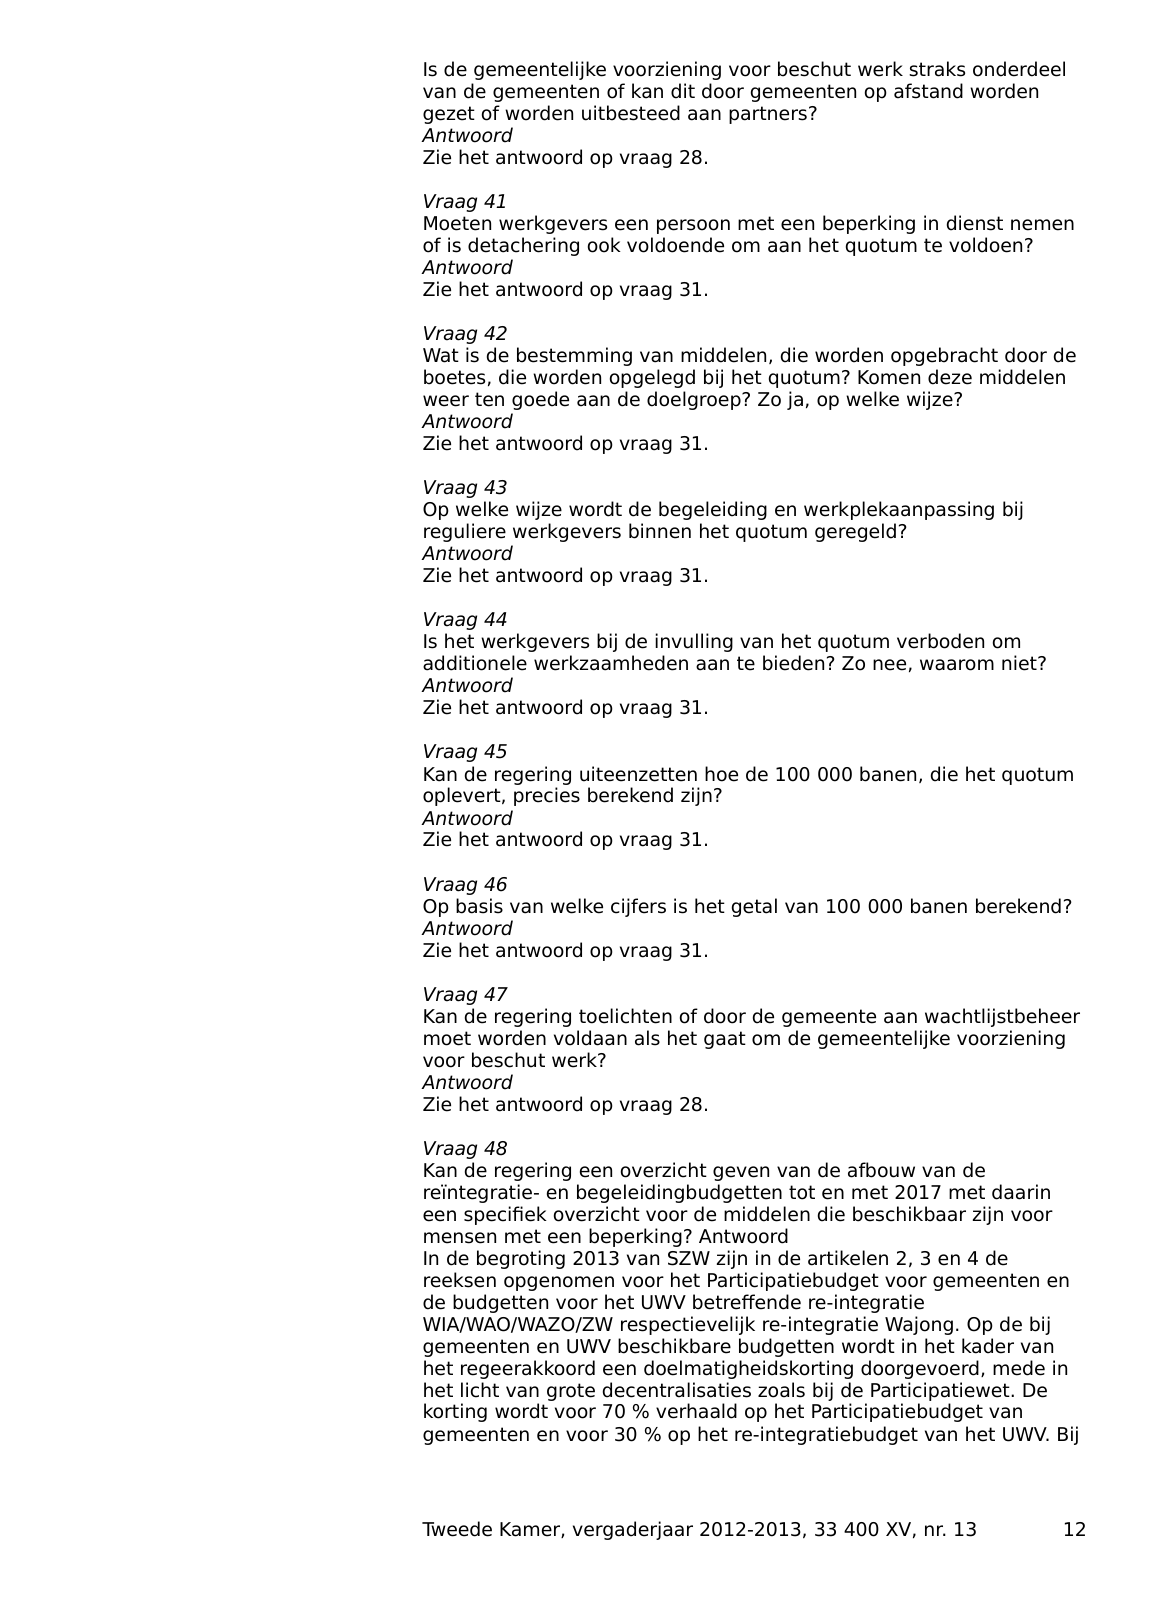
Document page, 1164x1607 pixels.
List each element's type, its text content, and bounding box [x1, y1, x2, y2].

text Zie het antwoord op vraag 31. [422, 939, 1087, 961]
text Antwoord [422, 257, 1087, 279]
text In de begroting 2013 van SZW zijn in de artikelen 2, 3 en 4 de reeksen opgenomen voor het Participatiebudget voor gemeenten en de budgetten voor het UWV betreffende re-integratie WIA/WAO/WAZO/ZW respectievelijk re-integratie Wajong. Op de bij gemeenten en UWV beschikbare budgetten wordt in het kader van het regeerakkoord een doelmatigheidskorting doorgevoerd, mede in het licht van grote decentralisaties zoals bij de Participatiewet. De korting wordt voor 70 % verhaald op het Participatiebudget van gemeenten en voor 30 % op het re-integratiebudget van het UWV. Bij [422, 1248, 1087, 1445]
text Vraag 45 [422, 741, 1087, 763]
text Vraag 43 [422, 477, 1087, 499]
text Zie het antwoord op vraag 31. [422, 829, 1087, 851]
text Zie het antwoord op vraag 31. [422, 279, 1087, 301]
text Vraag 47 [422, 984, 1087, 1006]
text Wat is de bestemming van middelen, die worden opgebracht door de boetes, die worden opgelegd bij het quotum? Komen deze middelen weer ten goede aan de doelgroep? Zo ja, op welke wijze? [422, 345, 1087, 411]
text Op basis van welke cijfers is het getal van 100 000 banen berekend? [422, 896, 1087, 917]
text Kan de regering uiteenzetten hoe de 100 000 banen, die het quotum oplevert, precies berekend zijn? [422, 763, 1087, 807]
text Vraag 44 [422, 609, 1087, 631]
text Vraag 41 [422, 191, 1087, 213]
text Zie het antwoord op vraag 28. [422, 147, 1087, 169]
text Zie het antwoord op vraag 31. [422, 433, 1087, 455]
text Antwoord [422, 807, 1087, 829]
text Antwoord [422, 1072, 1087, 1093]
text Moeten werkgevers een persoon met een beperking in dienst nemen of is detachering ook voldoende om aan het quotum te voldoen? [422, 213, 1087, 257]
text Kan de regering toelichten of door de gemeente aan wachtlijstbeheer moet worden voldaan als het gaat om de gemeentelijke voorziening voor beschut werk? [422, 1006, 1087, 1072]
text Zie het antwoord op vraag 28. [422, 1093, 1087, 1116]
text Op welke wijze wordt de begeleiding en werkplekaanpassing bij reguliere werkgevers binnen het quotum geregeld? [422, 499, 1087, 543]
text Antwoord [422, 125, 1087, 147]
text Antwoord [422, 543, 1087, 565]
text Kan de regering een overzicht geven van de afbouw van de reïntegratie- en begeleidingbudgetten tot en met 2017 met daarin een specifiek overzicht voor de middelen die beschikbaar zijn voor mensen met een beperking? Antwoord [422, 1160, 1087, 1248]
text Zie het antwoord op vraag 31. [422, 565, 1087, 587]
text Vraag 46 [422, 873, 1087, 896]
text Zie het antwoord op vraag 31. [422, 697, 1087, 719]
text Antwoord [422, 917, 1087, 939]
text Is het werkgevers bij de invulling van het quotum verboden om additionele werkzaamheden aan te bieden? Zo nee, waarom niet? [422, 631, 1087, 675]
text Is de gemeentelijke voorziening voor beschut werk straks onderdeel van de gemeenten of kan dit door gemeenten op afstand worden gezet of worden uitbesteed aan partners? [422, 59, 1087, 125]
text Vraag 42 [422, 323, 1087, 345]
text Vraag 48 [422, 1138, 1087, 1160]
text Antwoord [422, 411, 1087, 433]
text Antwoord [422, 675, 1087, 697]
